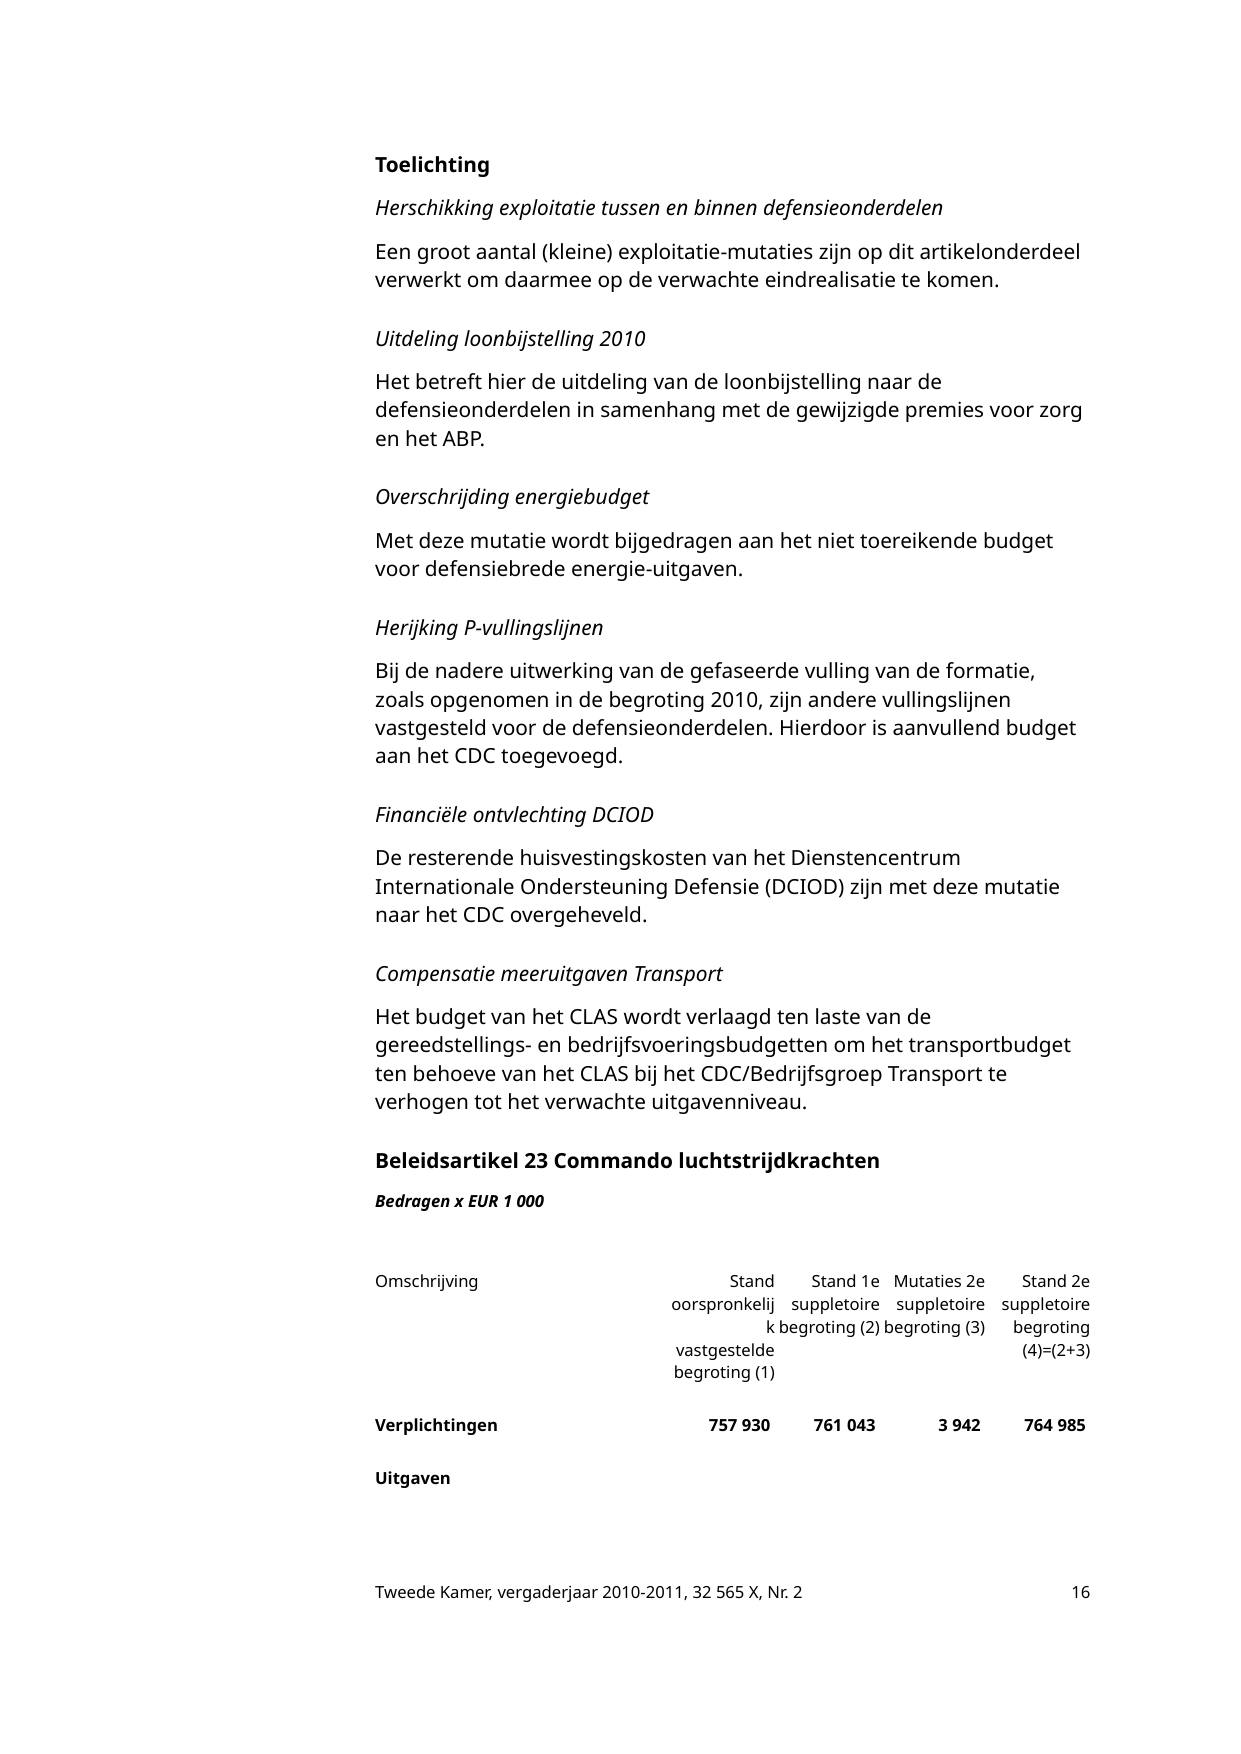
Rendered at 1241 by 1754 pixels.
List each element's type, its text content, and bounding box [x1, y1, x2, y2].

text Beleidsartikel 23 Commando luchtstrijdkrachten [375, 1146, 1090, 1174]
text Toelichting [375, 150, 1090, 178]
table_cell Verplichtingen [375, 1414, 669, 1466]
text Bij de nadere uitwerking van de gefaseerde vulling van de formatie, zoals opgenomen in de begroting 2010, zijn andere vullingslijnen vastgesteld voor de defensieonderdelen. Hierdoor is aanvullend budget aan het CDC toegevoegd. [375, 656, 1090, 770]
text Herijking P-vullingslijnen [375, 613, 1090, 641]
table_cell [775, 1466, 880, 1525]
table_cell 3 942 [880, 1414, 985, 1466]
table_cell Uitgaven [375, 1466, 669, 1525]
text Financiële ontvlechting DCIOD [375, 800, 1090, 828]
table_cell 764 985 [985, 1414, 1090, 1466]
table_header Mutaties 2e suppletoire begroting (3) [880, 1270, 985, 1413]
text Herschikking exploitatie tussen en binnen defensieonderdelen [375, 193, 1090, 222]
text Uitdeling loonbijstelling 2010 [375, 324, 1090, 352]
table_cell [669, 1466, 774, 1525]
table_cell [880, 1466, 985, 1525]
table_header Stand oorspronkelijk vastgestelde begroting (1) [669, 1270, 774, 1413]
text Het budget van het CLAS wordt verlaagd ten laste van de gereedstellings- en bedrijfsvoeringsbudgetten om het transportbudget ten behoeve van het CLAS bij het CDC/Bedrijfsgroep Transport te verhogen tot het verwachte uitgavenniveau. [375, 1002, 1090, 1116]
text Bedragen x EUR 1 000 [375, 1189, 1090, 1212]
text Compensatie meeruitgaven Transport [375, 959, 1090, 987]
table_header Stand 1e suppletoire begroting (2) [775, 1270, 880, 1413]
table_cell 757 930 [669, 1414, 774, 1466]
text Een groot aantal (kleine) exploitatie-mutaties zijn op dit artikelonderdeel verwerkt om daarmee op de verwachte eindrealisatie te komen. [375, 237, 1090, 294]
table_header Omschrijving [375, 1270, 669, 1413]
text De resterende huisvestingskosten van het Dienstencentrum Internationale Ondersteuning Defensie (DCIOD) zijn met deze mutatie naar het CDC overgeheveld. [375, 843, 1090, 929]
text Het betreft hier de uitdeling van de loonbijstelling naar de defensieonderdelen in samenhang met de gewijzigde premies voor zorg en het ABP. [375, 367, 1090, 452]
text Overschrijding energiebudget [375, 482, 1090, 511]
table_header Stand 2e suppletoire begroting (4)=(2+3) [985, 1270, 1090, 1413]
table_cell 761 043 [775, 1414, 880, 1466]
text Met deze mutatie wordt bijgedragen aan het niet toereikende budget voor defensiebrede energie-uitgaven. [375, 526, 1090, 583]
table_cell [985, 1466, 1090, 1525]
